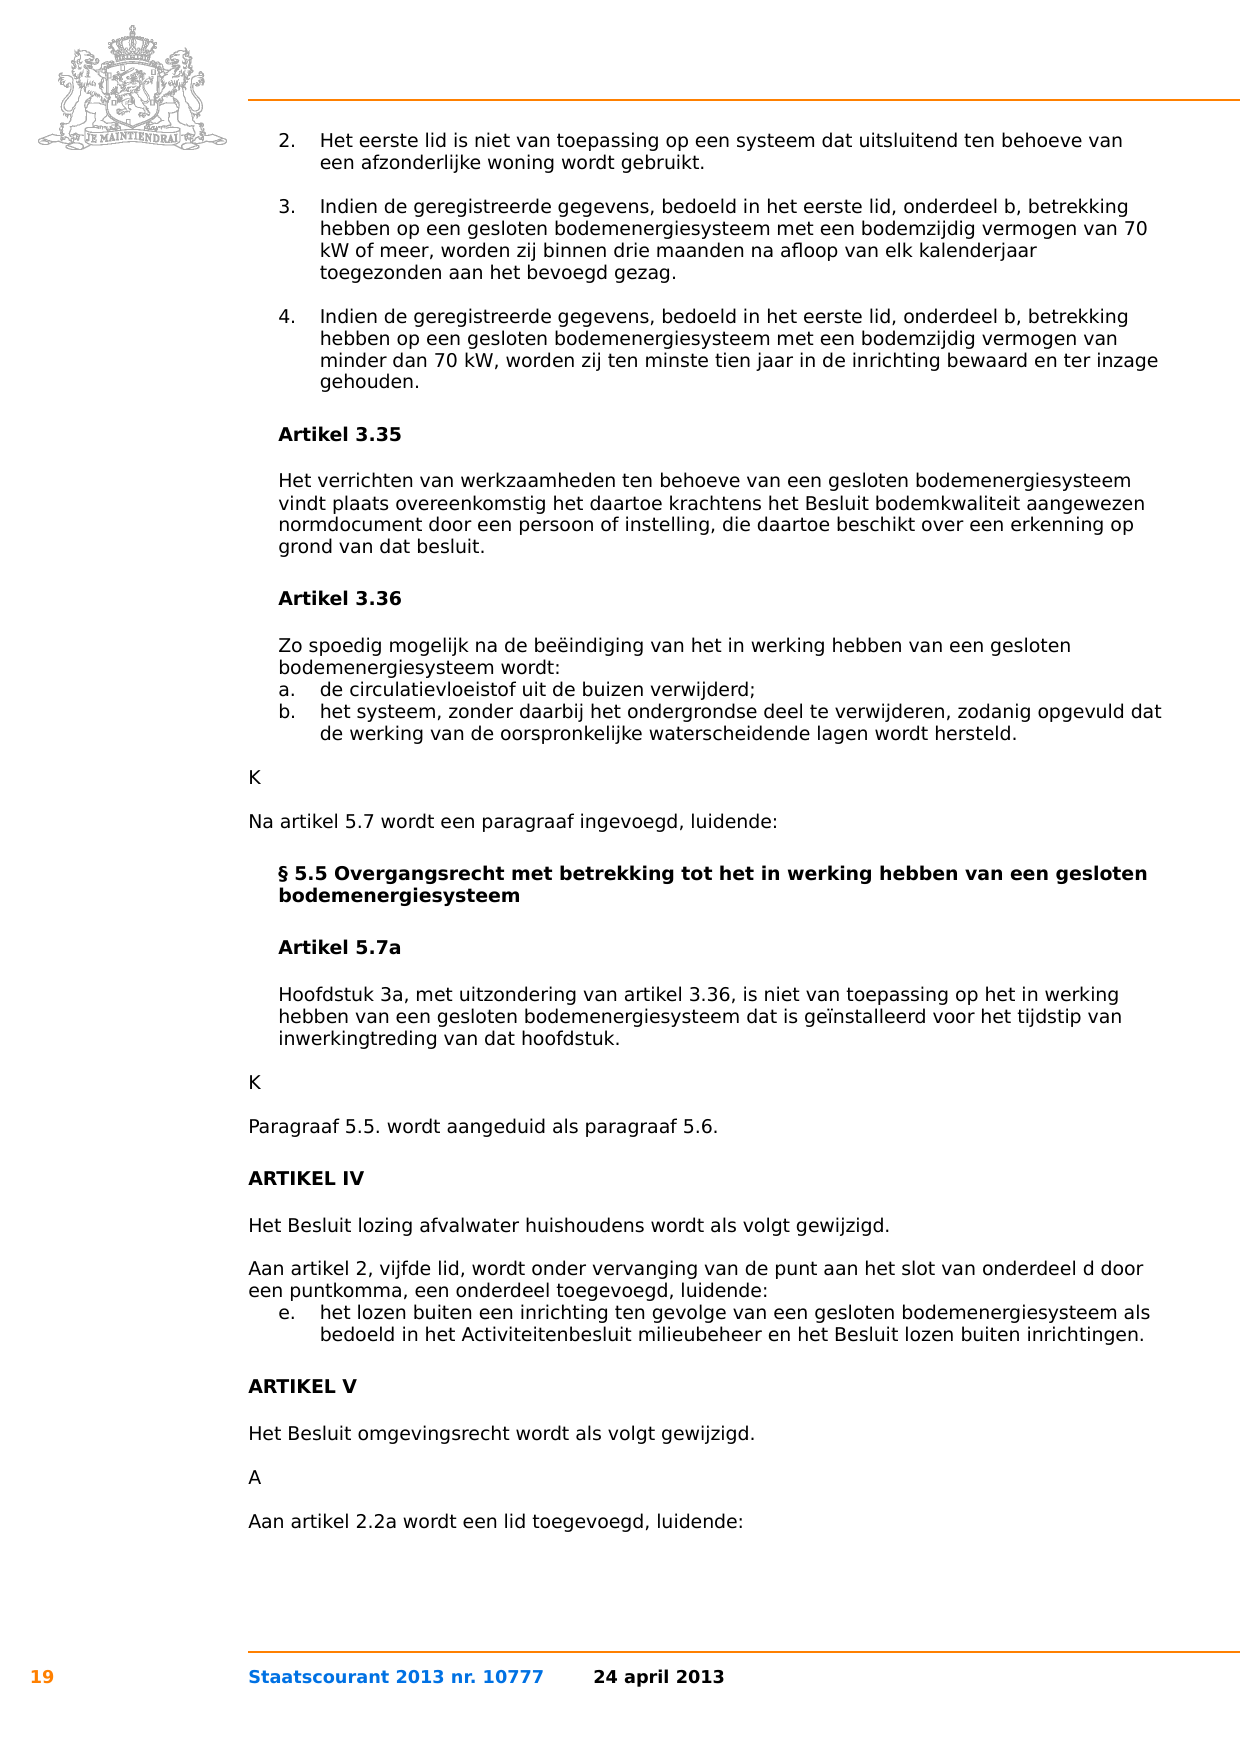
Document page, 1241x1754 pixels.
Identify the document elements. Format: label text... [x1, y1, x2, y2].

subtitle ARTIKEL V [248, 1376, 1163, 1398]
text 3. Indien de geregistreerde gegevens, bedoeld in het eerste lid, onderdeel b, betrekking hebben op een gesloten bodemenergiesysteem met een bodemzijdig vermogen van 70 kW of meer, worden zij binnen drie maanden na afloop van elk kalenderjaar toegezonden aan het bevoegd gezag. [278, 196, 1163, 284]
text K [248, 1072, 1163, 1094]
subtitle Artikel 5.7a [278, 937, 1163, 959]
text Paragraaf 5.5. wordt aangeduid als paragraaf 5.6. [248, 1116, 1163, 1137]
text K [248, 767, 1163, 789]
text e. het lozen buiten een inrichting ten gevolge van een gesloten bodemenergiesysteem als bedoeld in het Activiteitenbesluit milieubeheer en het Besluit lozen buiten inrichtingen. [278, 1302, 1163, 1346]
text Na artikel 5.7 wordt een paragraaf ingevoegd, luidende: [248, 811, 1163, 833]
picture [38, 25, 227, 150]
text Het verrichten van werkzaamheden ten behoeve van een gesloten bodemenergiesysteem vindt plaats overeenkomstig het daartoe krachtens het Besluit bodemkwaliteit aangewezen normdocument door een persoon of instelling, die daartoe beschikt over een erkenning op grond van dat besluit. [278, 470, 1163, 558]
text Hoofdstuk 3a, met uitzondering van artikel 3.36, is niet van toepassing op het in werking hebben van een gesloten bodemenergiesysteem dat is geïnstalleerd voor het tijdstip van inwerkingtreding van dat hoofdstuk. [278, 984, 1163, 1050]
text b. het systeem, zonder daarbij het ondergrondse deel te verwijderen, zodanig opgevuld dat de werking van de oorspronkelijke waterscheidende lagen wordt hersteld. [278, 701, 1163, 745]
text Aan artikel 2.2a wordt een lid toegevoegd, luidende: [248, 1511, 1163, 1533]
text Aan artikel 2, vijfde lid, wordt onder vervanging van de punt aan het slot van onderdeel d door een puntkomma, een onderdeel toegevoegd, luidende: [248, 1258, 1163, 1302]
text a. de circulatievloeistof uit de buizen verwijderd; [278, 679, 1163, 701]
text A [248, 1467, 1163, 1489]
subtitle ARTIKEL IV [248, 1167, 1163, 1189]
subtitle Artikel 3.35 [278, 423, 1163, 445]
text Het Besluit omgevingsrecht wordt als volgt gewijzigd. [248, 1423, 1163, 1445]
text Zo spoedig mogelijk na de beëindiging van het in werking hebben van een gesloten bodemenergiesysteem wordt: [278, 635, 1163, 679]
text Het Besluit lozing afvalwater huishoudens wordt als volgt gewijzigd. [248, 1214, 1163, 1236]
text 4. Indien de geregistreerde gegevens, bedoeld in het eerste lid, onderdeel b, betrekking hebben op een gesloten bodemenergiesysteem met een bodemzijdig vermogen van minder dan 70 kW, worden zij ten minste tien jaar in de inrichting bewaard en ter inzage gehouden. [278, 306, 1163, 393]
text 2. Het eerste lid is niet van toepassing op een systeem dat uitsluitend ten behoeve van een afzonderlijke woning wordt gebruikt. [278, 130, 1163, 174]
subtitle Artikel 3.36 [278, 588, 1163, 610]
subtitle § 5.5 Overgangsrecht met betrekking tot het in werking hebben van een gesloten bodemenergiesysteem [278, 863, 1163, 907]
